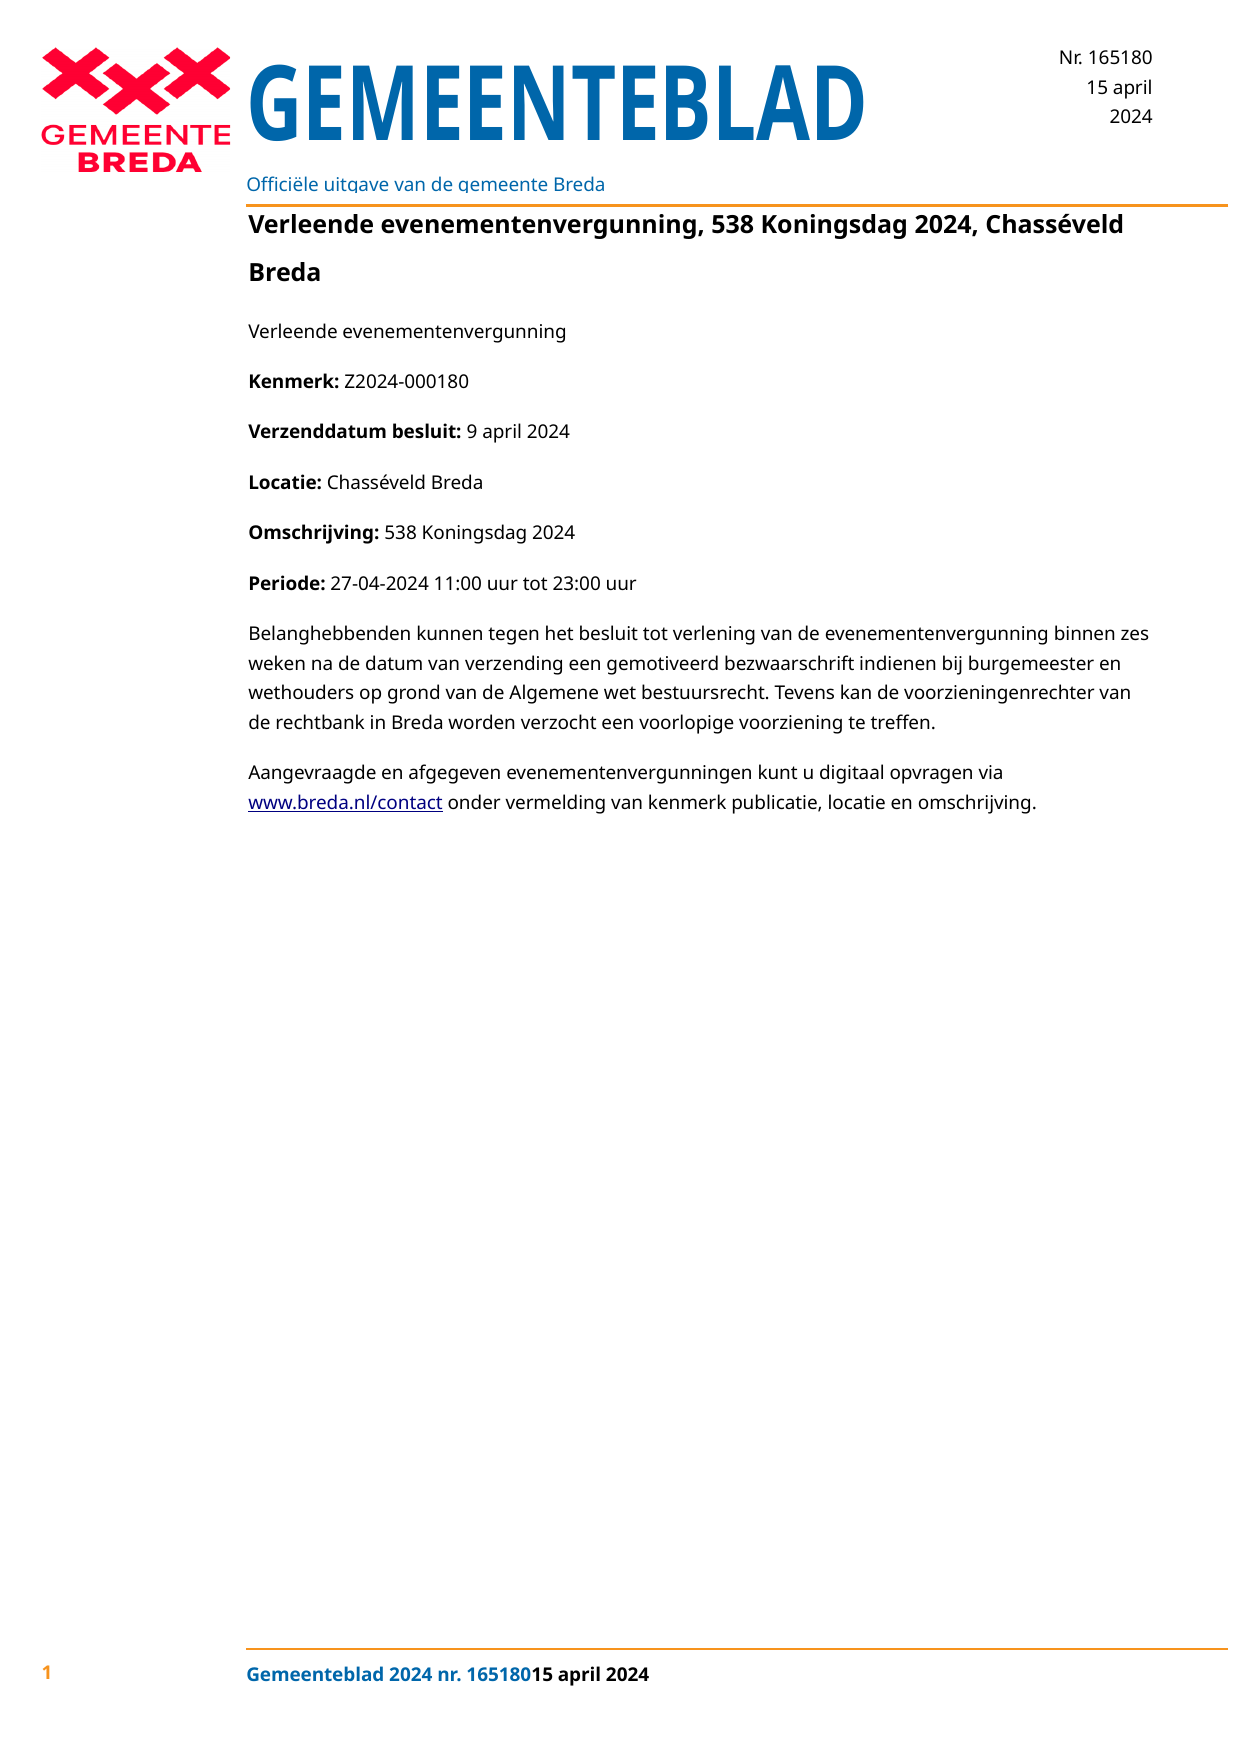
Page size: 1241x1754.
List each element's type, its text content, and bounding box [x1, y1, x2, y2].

picture [41, 47, 231, 172]
text Verleende evenementenvergunning [248, 318, 1152, 344]
text Verzenddatum besluit: 9 april 2024 [248, 419, 1152, 444]
text Periode: 27-04-2024 11:00 uur tot 23:00 uur [248, 570, 1152, 596]
text Aangevraagde en afgegeven evenementenvergunningen kunt u digitaal opvragen via www.breda.nl/contact onder vermelding van kenmerk publicatie, locatie en omschrijving. [248, 759, 1152, 815]
text Omschrijving: 538 Koningsdag 2024 [248, 519, 1152, 545]
text Verleende evenementenvergunning, 538 Koningsdag 2024, Chasséveld Breda [248, 207, 1152, 288]
text Kenmerk: Z2024-000180 [248, 368, 1152, 394]
text Locatie: Chasséveld Breda [248, 469, 1152, 495]
text Belanghebbenden kunnen tegen het besluit tot verlening van de evenementenvergunning binnen zes weken na de datum van verzending een gemotiveerd bezwaarschrift indienen bij burgemeester en wethouders op grond van de Algemene wet bestuursrecht. Tevens kan de voorzieningenrechter van de rechtbank in Breda worden verzocht een voorlopige voorziening te treffen. [248, 620, 1152, 735]
